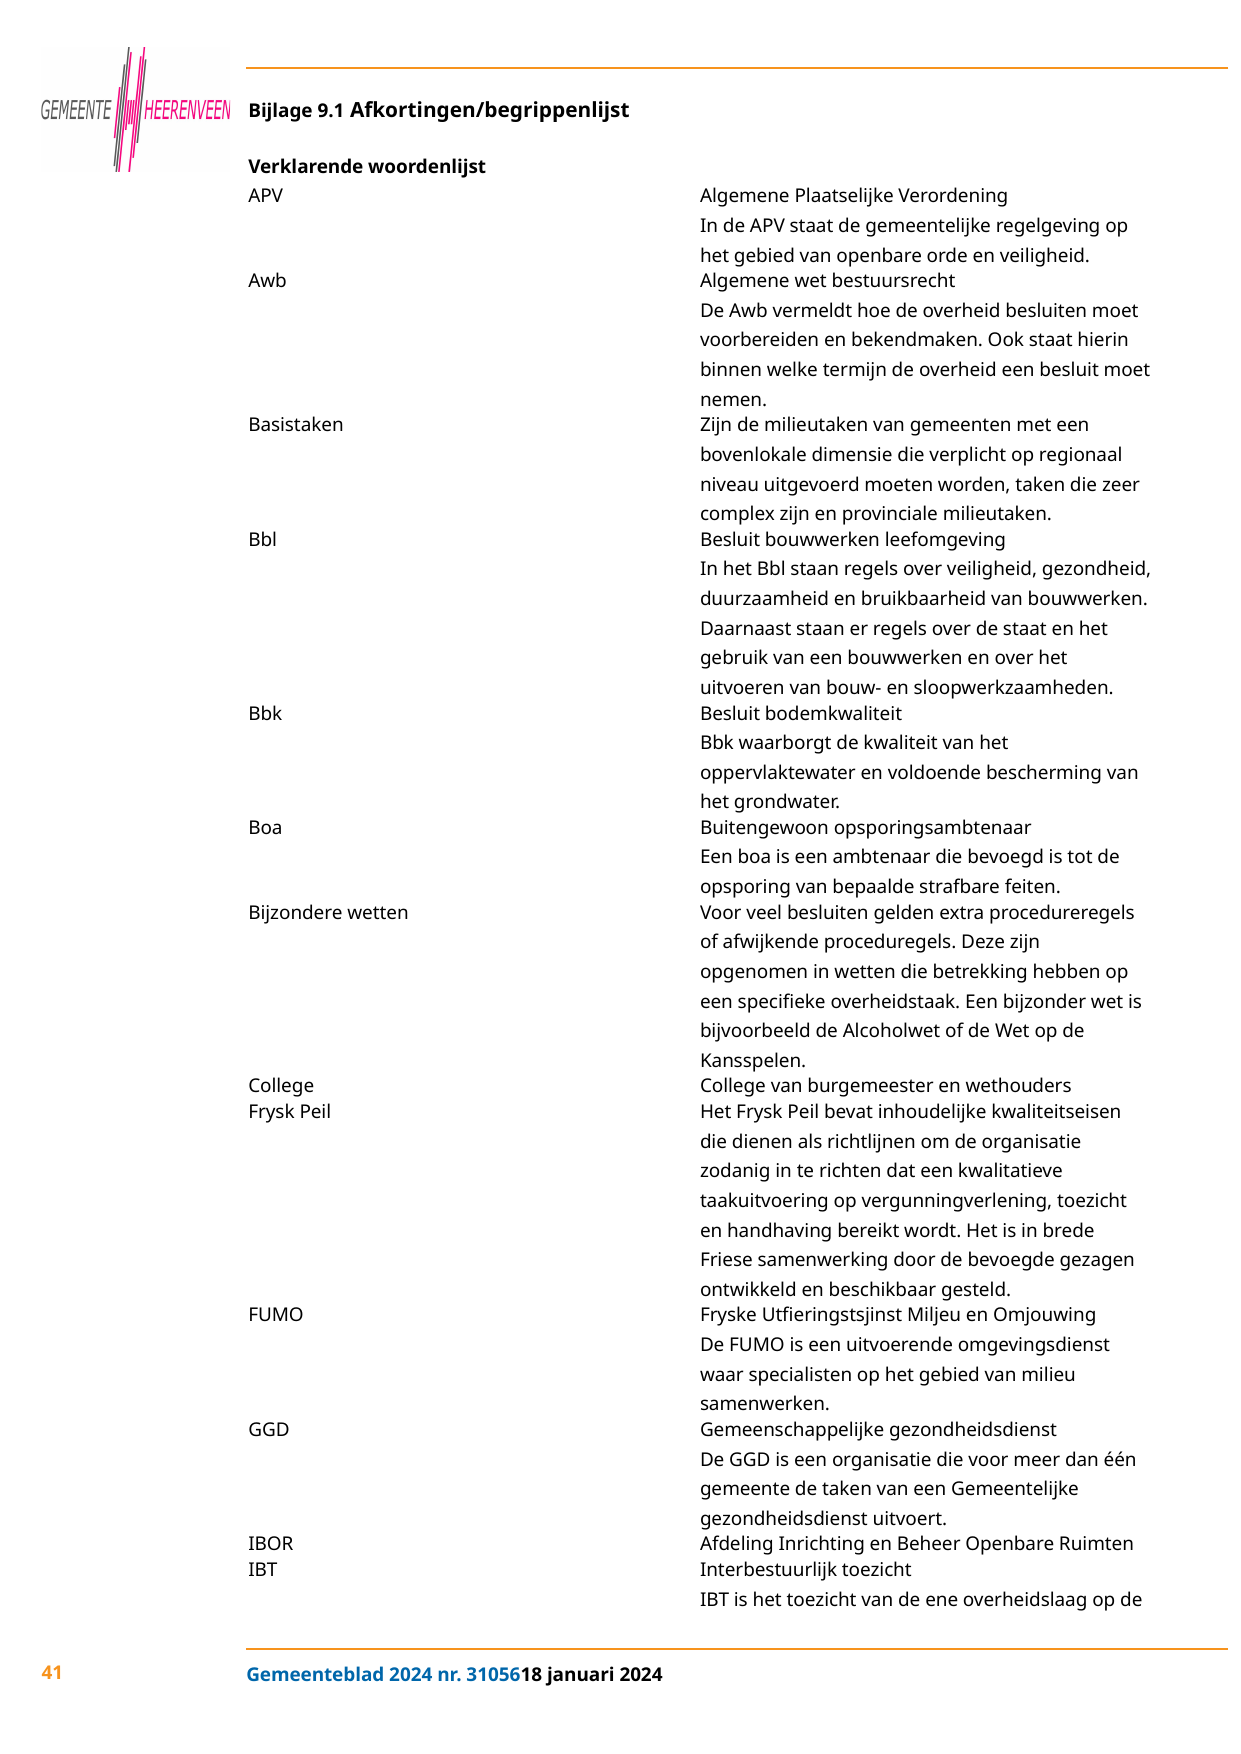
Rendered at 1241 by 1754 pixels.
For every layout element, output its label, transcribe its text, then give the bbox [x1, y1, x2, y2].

table_cell Gemeenschappelijke gezondheidsdienst De GGD is een organisatie die voor meer dan één gemeente de taken van een Gemeentelijke gezondheidsdienst uitvoert. [700, 1416, 1152, 1531]
table_cell Afdeling Inrichting en Beheer Openbare Ruimten [700, 1531, 1152, 1556]
table_cell Interbestuurlijk toezicht IBT is het toezicht van de ene overheidslaag op de [700, 1556, 1152, 1612]
table_cell Voor veel besluiten gelden extra procedureregels of afwijkende proceduregels. Deze zijn opgenomen in wetten die betrekking hebben op een specifieke overheidstaak. Een bijzonder wet is bijvoorbeeld de Alcoholwet of de Wet op de Kansspelen. [700, 899, 1152, 1073]
table_cell Frysk Peil [248, 1099, 700, 1302]
picture [41, 47, 231, 172]
table_cell Bbk [248, 700, 700, 814]
table_cell Besluit bodemkwaliteit Bbk waarborgt de kwaliteit van het oppervlaktewater en voldoende bescherming van het grondwater. [700, 700, 1152, 814]
table_cell Buitengewoon opsporingsambtenaar Een boa is een ambtenaar die bevoegd is tot de opsporing van bepaalde strafbare feiten. [700, 814, 1152, 899]
table_cell College [248, 1073, 700, 1098]
table_cell FUMO [248, 1302, 700, 1416]
table_cell Fryske Utfieringstsjinst Miljeu en Omjouwing De FUMO is een uitvoerende omgevingsdienst waar specialisten op het gebied van milieu samenwerken. [700, 1302, 1152, 1416]
table_cell Het Frysk Peil bevat inhoudelijke kwaliteitseisen die dienen als richtlijnen om de organisatie zodanig in te richten dat een kwalitatieve taakuitvoering op vergunningverlening, toezicht en handhaving bereikt wordt. Het is in brede Friese samenwerking door de bevoegde gezagen ontwikkeld en beschikbaar gesteld. [700, 1099, 1152, 1302]
table_header Algemene Plaatselijke Verordening In de APV staat de gemeentelijke regelgeving op het gebied van openbare orde en veiligheid. [700, 183, 1152, 267]
table_cell IBOR [248, 1531, 700, 1556]
table_cell Bijzondere wetten [248, 899, 700, 1073]
text Verklarende woordenlijst [248, 153, 1152, 179]
table_cell IBT [248, 1556, 700, 1612]
table_cell Bbl [248, 526, 700, 700]
table_cell Basistaken [248, 412, 700, 526]
table_cell Algemene wet bestuursrecht De Awb vermeldt hoe de overheid besluiten moet voorbereiden en bekendmaken. Ook staat hierin binnen welke termijn de overheid een besluit moet nemen. [700, 268, 1152, 412]
table_cell Zijn de milieutaken van gemeenten met een bovenlokale dimensie die verplicht op regionaal niveau uitgevoerd moeten worden, taken die zeer complex zijn en provinciale milieutaken. [700, 412, 1152, 526]
table_cell Awb [248, 268, 700, 412]
text Bijlage 9.1 Afkortingen/begrippenlijst [248, 95, 1152, 123]
table_cell GGD [248, 1416, 700, 1531]
table_header APV [248, 183, 700, 267]
table_cell Besluit bouwwerken leefomgeving In het Bbl staan regels over veiligheid, gezondheid, duurzaamheid en bruikbaarheid van bouwwerken. Daarnaast staan er regels over de staat en het gebruik van een bouwwerken en over het uitvoeren van bouw- en sloopwerkzaamheden. [700, 526, 1152, 700]
table_cell College van burgemeester en wethouders [700, 1073, 1152, 1098]
table_cell Boa [248, 814, 700, 899]
